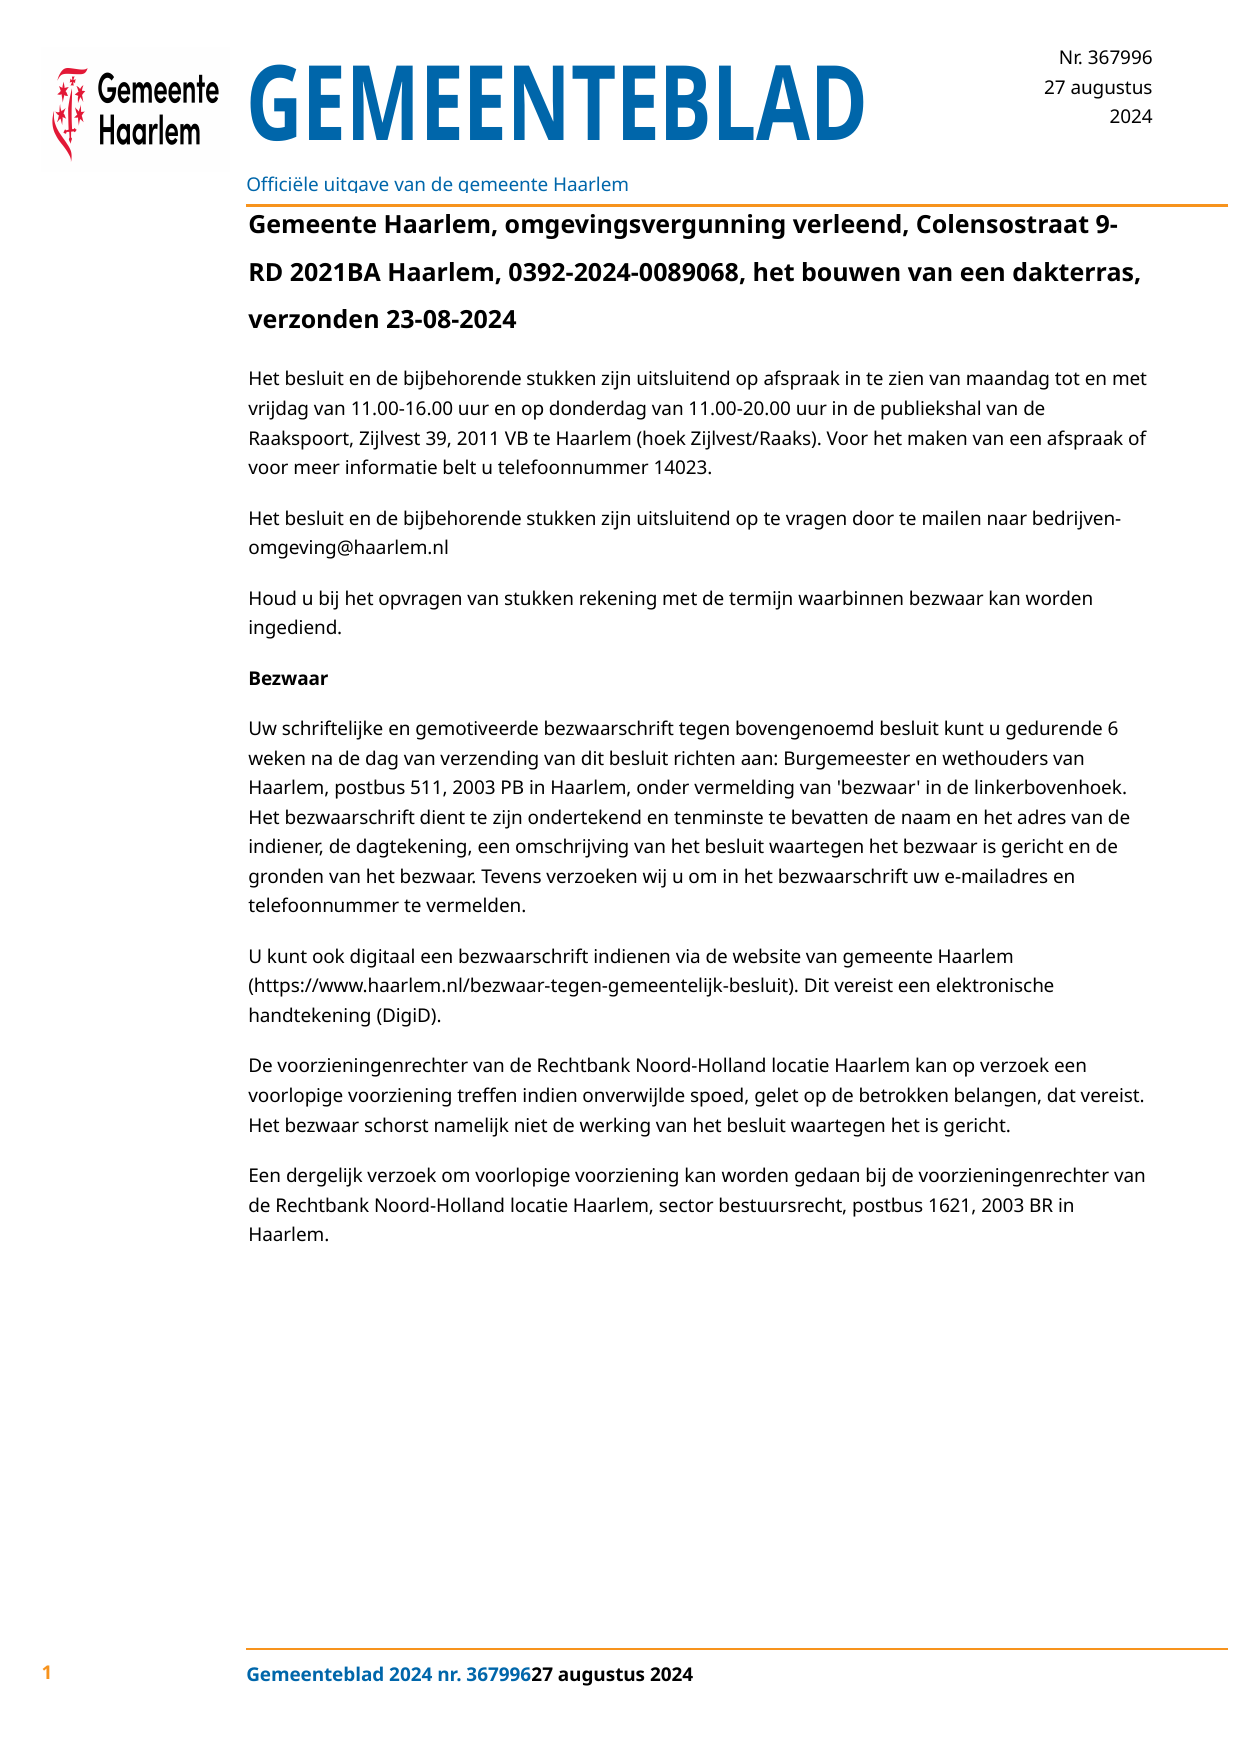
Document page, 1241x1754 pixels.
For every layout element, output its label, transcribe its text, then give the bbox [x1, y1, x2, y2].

text U kunt ook digitaal een bezwaarschrift indienen via de website van gemeente Haarlem (https://www.haarlem.nl/bezwaar-tegen-gemeentelijk-besluit). Dit vereist een elektronische handtekening (DigiD). [248, 943, 1152, 1028]
text Uw schriftelijke en gemotiveerde bezwaarschrift tegen bovengenoemd besluit kunt u gedurende 6 weken na de dag van verzending van dit besluit richten aan: Burgemeester en wethouders van Haarlem, postbus 511, 2003 PB in Haarlem, onder vermelding van 'bezwaar' in de linkerbovenhoek. Het bezwaarschrift dient te zijn ondertekend en tenminste te bevatten de naam en het adres van de indiener, de dagtekening, een omschrijving van het besluit waartegen het bezwaar is gericht en de gronden van het bezwaar. Tevens verzoeken wij u om in het bezwaarschrift uw e-mailadres en telefoonnummer te vermelden. [248, 715, 1152, 918]
text Een dergelijk verzoek om voorlopige voorziening kan worden gedaan bij de voorzieningenrechter van de Rechtbank Noord-Holland locatie Haarlem, sector bestuursrecht, postbus 1621, 2003 BR in Haarlem. [248, 1162, 1152, 1247]
text De voorzieningenrechter van de Rechtbank Noord-Holland locatie Haarlem kan op verzoek een voorlopige voorziening treffen indien onverwijlde spoed, gelet op de betrokken belangen, dat vereist. Het bezwaar schorst namelijk niet de werking van het besluit waartegen het is gericht. [248, 1053, 1152, 1137]
text Bezwaar [248, 665, 1152, 690]
picture [41, 47, 231, 172]
text Houd u bij het opvragen van stukken rekening met de termijn waarbinnen bezwaar kan worden ingediend. [248, 585, 1152, 640]
text Gemeente Haarlem, omgevingsvergunning verleend, Colensostraat 9-RD 2021BA Haarlem, 0392-2024-0089068, het bouwen van een dakterras, verzonden 23-08-2024 [248, 207, 1152, 336]
text Het besluit en de bijbehorende stukken zijn uitsluitend op te vragen door te mailen naar bedrijven-omgeving@haarlem.nl [248, 505, 1152, 560]
text Het besluit en de bijbehorende stukken zijn uitsluitend op afspraak in te zien van maandag tot en met vrijdag van 11.00-16.00 uur en op donderdag van 11.00-20.00 uur in de publiekshal van de Raakspoort, Zijlvest 39, 2011 VB te Haarlem (hoek Zijlvest/Raaks). Voor het maken van een afspraak of voor meer informatie belt u telefoonnummer 14023. [248, 366, 1152, 480]
